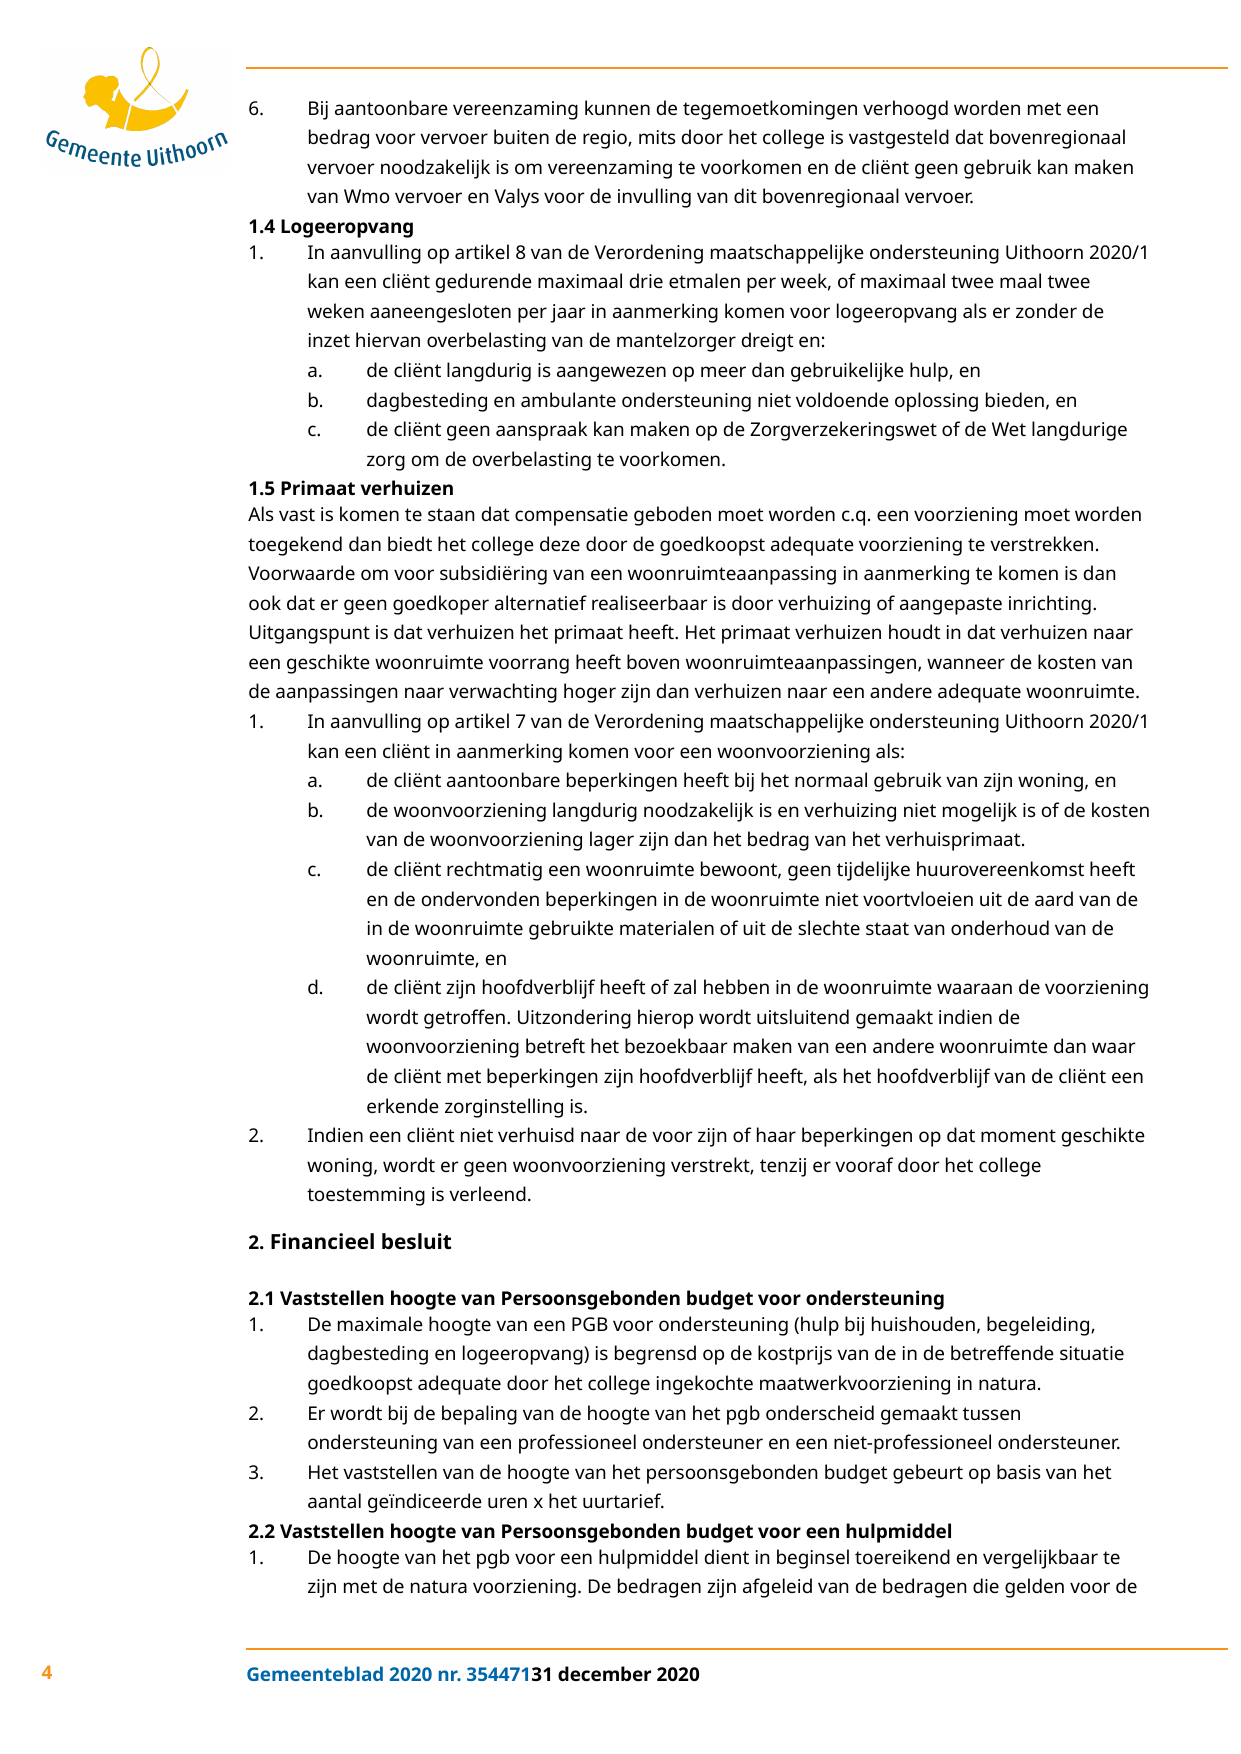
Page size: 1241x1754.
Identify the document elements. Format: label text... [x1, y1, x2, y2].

list Er wordt bij de bepaling van de hoogte van het pgb onderscheid gemaakt tussen ondersteuning van een professioneel ondersteuner en een niet-professioneel ondersteuner. [248, 1400, 1152, 1455]
list de cliënt rechtmatig een woonruimte bewoont, geen tijdelijke huurovereenkomst heeft en de ondervonden beperkingen in de woonruimte niet voortvloeien uit de aard van de in de woonruimte gebruikte materialen of uit de slechte staat van onderhoud van de woonruimte, en [307, 856, 1152, 971]
list de woonvoorziening langdurig noodzakelijk is en verhuizing niet mogelijk is of de kosten van de woonvoorziening lager zijn dan het bedrag van het verhuisprimaat. [307, 797, 1152, 852]
list Indien een cliënt niet verhuisd naar de voor zijn of haar beperkingen op dat moment geschikte woning, wordt er geen woonvoorziening verstrekt, tenzij er vooraf door het college toestemming is verleend. [248, 1122, 1152, 1207]
picture [41, 47, 231, 172]
list De maximale hoogte van een PGB voor ondersteuning (hulp bij huishouden, begeleiding, dagbesteding en logeeropvang) is begrensd op de kostprijs van de in de betreffende situatie goedkoopst adequate door het college ingekochte maatwerkvoorziening in natura. [248, 1311, 1152, 1396]
list De hoogte van het pgb voor een hulpmiddel dient in beginsel toereikend en vergelijkbaar te zijn met de natura voorziening. De bedragen zijn afgeleid van de bedragen die gelden voor de [248, 1544, 1152, 1599]
text 2. Financieel besluit [248, 1227, 1152, 1256]
text 2.2 Vaststellen hoogte van Persoonsgebonden budget voor een hulpmiddel [248, 1518, 1152, 1544]
list Het vaststellen van de hoogte van het persoonsgebonden budget gebeurt op basis van het aantal geïndiceerde uren x het uurtarief. [248, 1459, 1152, 1514]
text Als vast is komen te staan dat compensatie geboden moet worden c.q. een voorziening moet worden toegekend dan biedt het college deze door de goedkoopst adequate voorziening te verstrekken. Voorwaarde om voor subsidiëring van een woonruimteaanpassing in aanmerking te komen is dan ook dat er geen goedkoper alternatief realiseerbaar is door verhuizing of aangepaste inrichting. Uitgangspunt is dat verhuizen het primaat heeft. Het primaat verhuizen houdt in dat verhuizen naar een geschikte woonruimte voorrang heeft boven woonruimteaanpassingen, wanneer de kosten van de aanpassingen naar verwachting hoger zijn dan verhuizen naar een andere adequate woonruimte. [248, 501, 1152, 704]
list de cliënt geen aanspraak kan maken op de Zorgverzekeringswet of de Wet langdurige zorg om de overbelasting te voorkomen. [307, 416, 1152, 472]
list In aanvulling op artikel 8 van de Verordening maatschappelijke ondersteuning Uithoorn 2020/1 kan een cliënt gedurende maximaal drie etmalen per week, of maximaal twee maal twee weken aaneengesloten per jaar in aanmerking komen voor logeeropvang als er zonder de inzet hiervan overbelasting van de mantelzorger dreigt en: [248, 239, 1152, 353]
list de cliënt zijn hoofdverblijf heeft of zal hebben in de woonruimte waaraan de voorziening wordt getroffen. Uitzondering hierop wordt uitsluitend gemaakt indien de woonvoorziening betreft het bezoekbaar maken van een andere woonruimte dan waar de cliënt met beperkingen zijn hoofdverblijf heeft, als het hoofdverblijf van de cliënt een erkende zorginstelling is. [307, 974, 1152, 1119]
list In aanvulling op artikel 7 van de Verordening maatschappelijke ondersteuning Uithoorn 2020/1 kan een cliënt in aanmerking komen voor een woonvoorziening als: [248, 708, 1152, 764]
list de cliënt aantoonbare beperkingen heeft bij het normaal gebruik van zijn woning, en [307, 767, 1152, 793]
list Bij aantoonbare vereenzaming kunnen de tegemoetkomingen verhoogd worden met een bedrag voor vervoer buiten de regio, mits door het college is vastgesteld dat bovenregionaal vervoer noodzakelijk is om vereenzaming te voorkomen en de cliënt geen gebruik kan maken van Wmo vervoer en Valys voor de invulling van dit bovenregionaal vervoer. [248, 95, 1152, 209]
text 2.1 Vaststellen hoogte van Persoonsgebonden budget voor ondersteuning [248, 1285, 1152, 1311]
text 1.4 Logeeropvang [248, 213, 1152, 239]
text 1.5 Primaat verhuizen [248, 476, 1152, 501]
list de cliënt langdurig is aangewezen op meer dan gebruikelijke hulp, en [307, 357, 1152, 383]
list dagbesteding en ambulante ondersteuning niet voldoende oplossing bieden, en [307, 387, 1152, 412]
